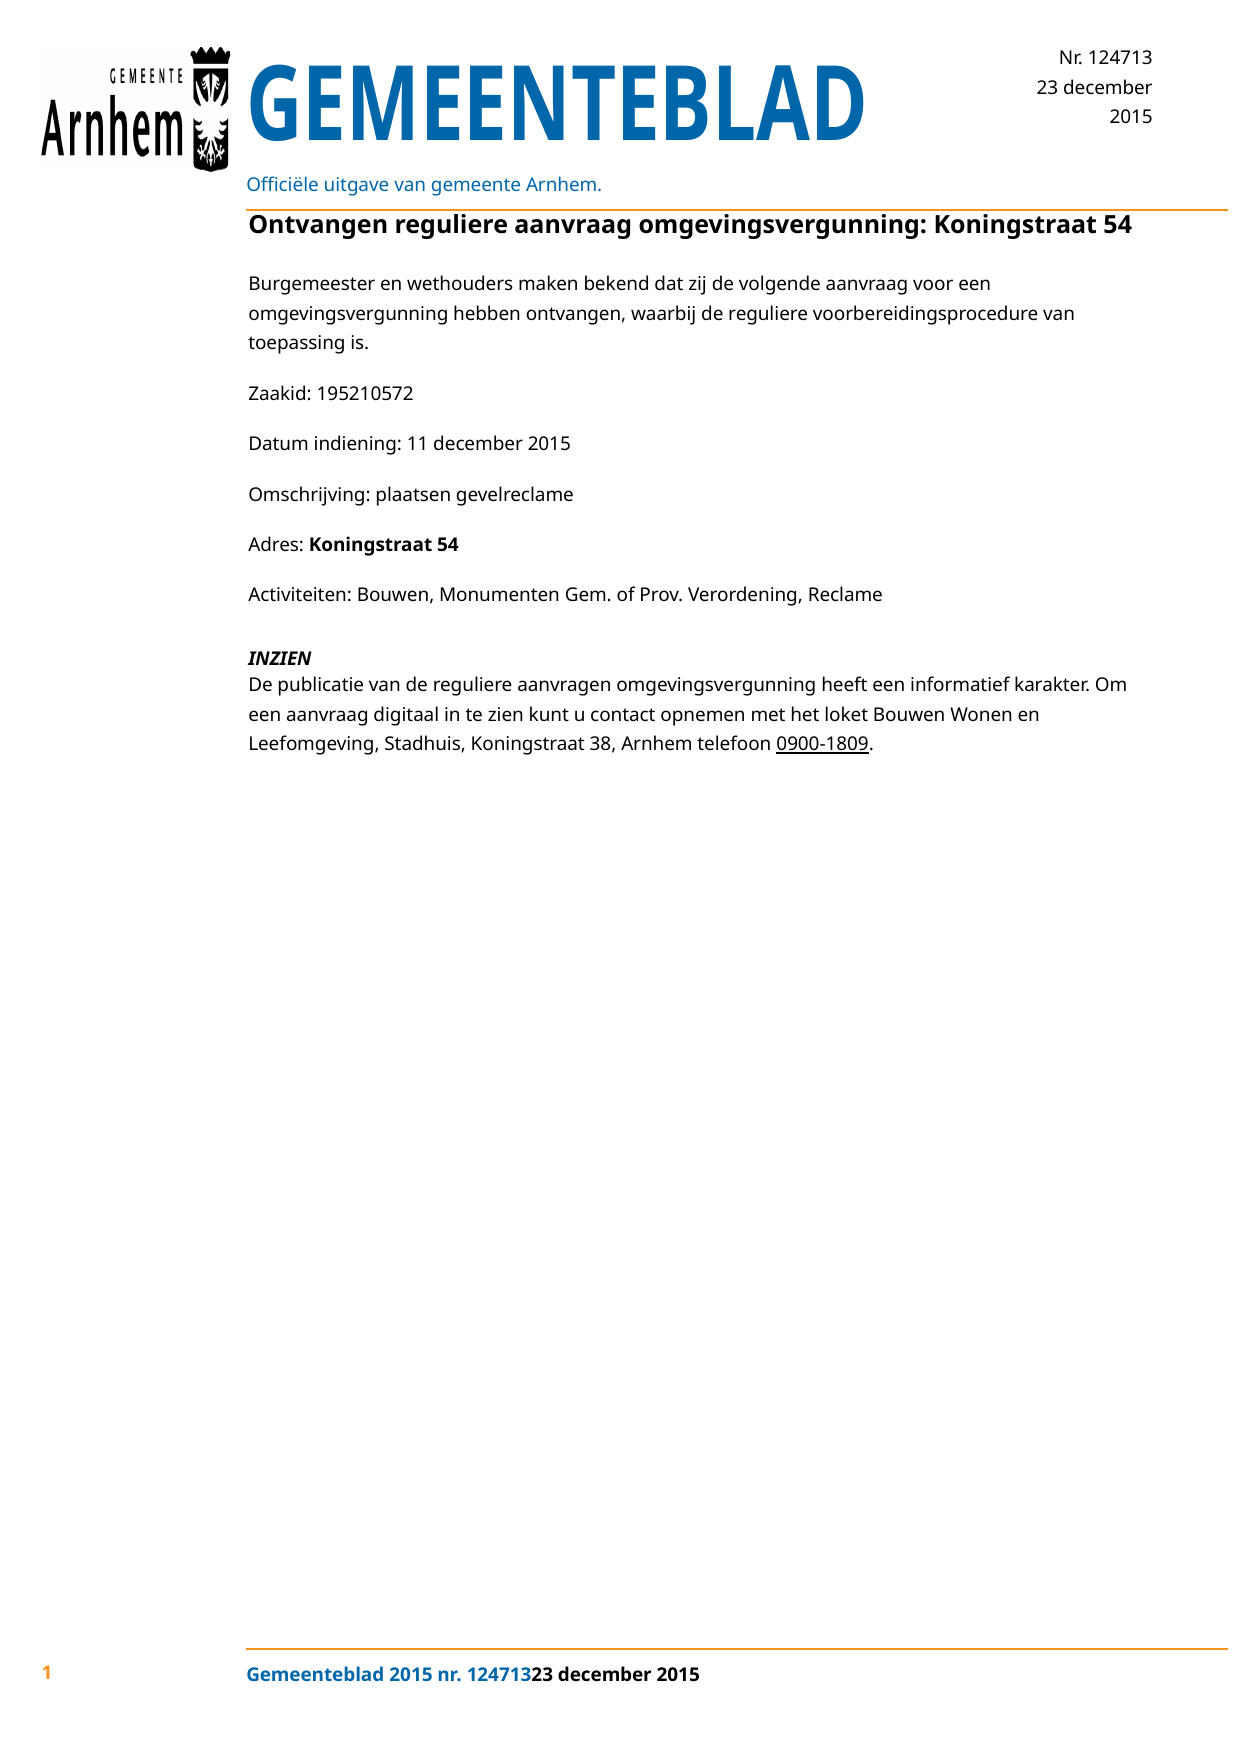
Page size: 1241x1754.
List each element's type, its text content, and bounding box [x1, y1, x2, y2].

text De publicatie van de reguliere aanvragen omgevingsvergunning heeft een informatief karakter. Om een aanvraag digitaal in te zien kunt u contact opnemen met het loket Bouwen Wonen en Leefomgeving, Stadhuis, Koningstraat 38, Arnhem telefoon 0900-1809. [248, 671, 1152, 756]
picture [41, 47, 231, 172]
text Zaakid: 195210572 [248, 380, 1152, 406]
text Ontvangen reguliere aanvraag omgevingsvergunning: Koningstraat 54 [248, 211, 1152, 241]
text Omschrijving: plaatsen gevelreclame [248, 481, 1152, 506]
text Datum indiening: 11 december 2015 [248, 430, 1152, 456]
text Activiteiten: Bouwen, Monumenten Gem. of Prov. Verordening, Reclame [248, 582, 1152, 607]
text Burgemeester en wethouders maken bekend dat zij de volgende aanvraag voor een omgevingsvergunning hebben ontvangen, waarbij de reguliere voorbereidingsprocedure van toepassing is. [248, 270, 1152, 355]
text Adres: Koningstraat 54 [248, 531, 1152, 557]
text INZIEN [248, 646, 1152, 671]
